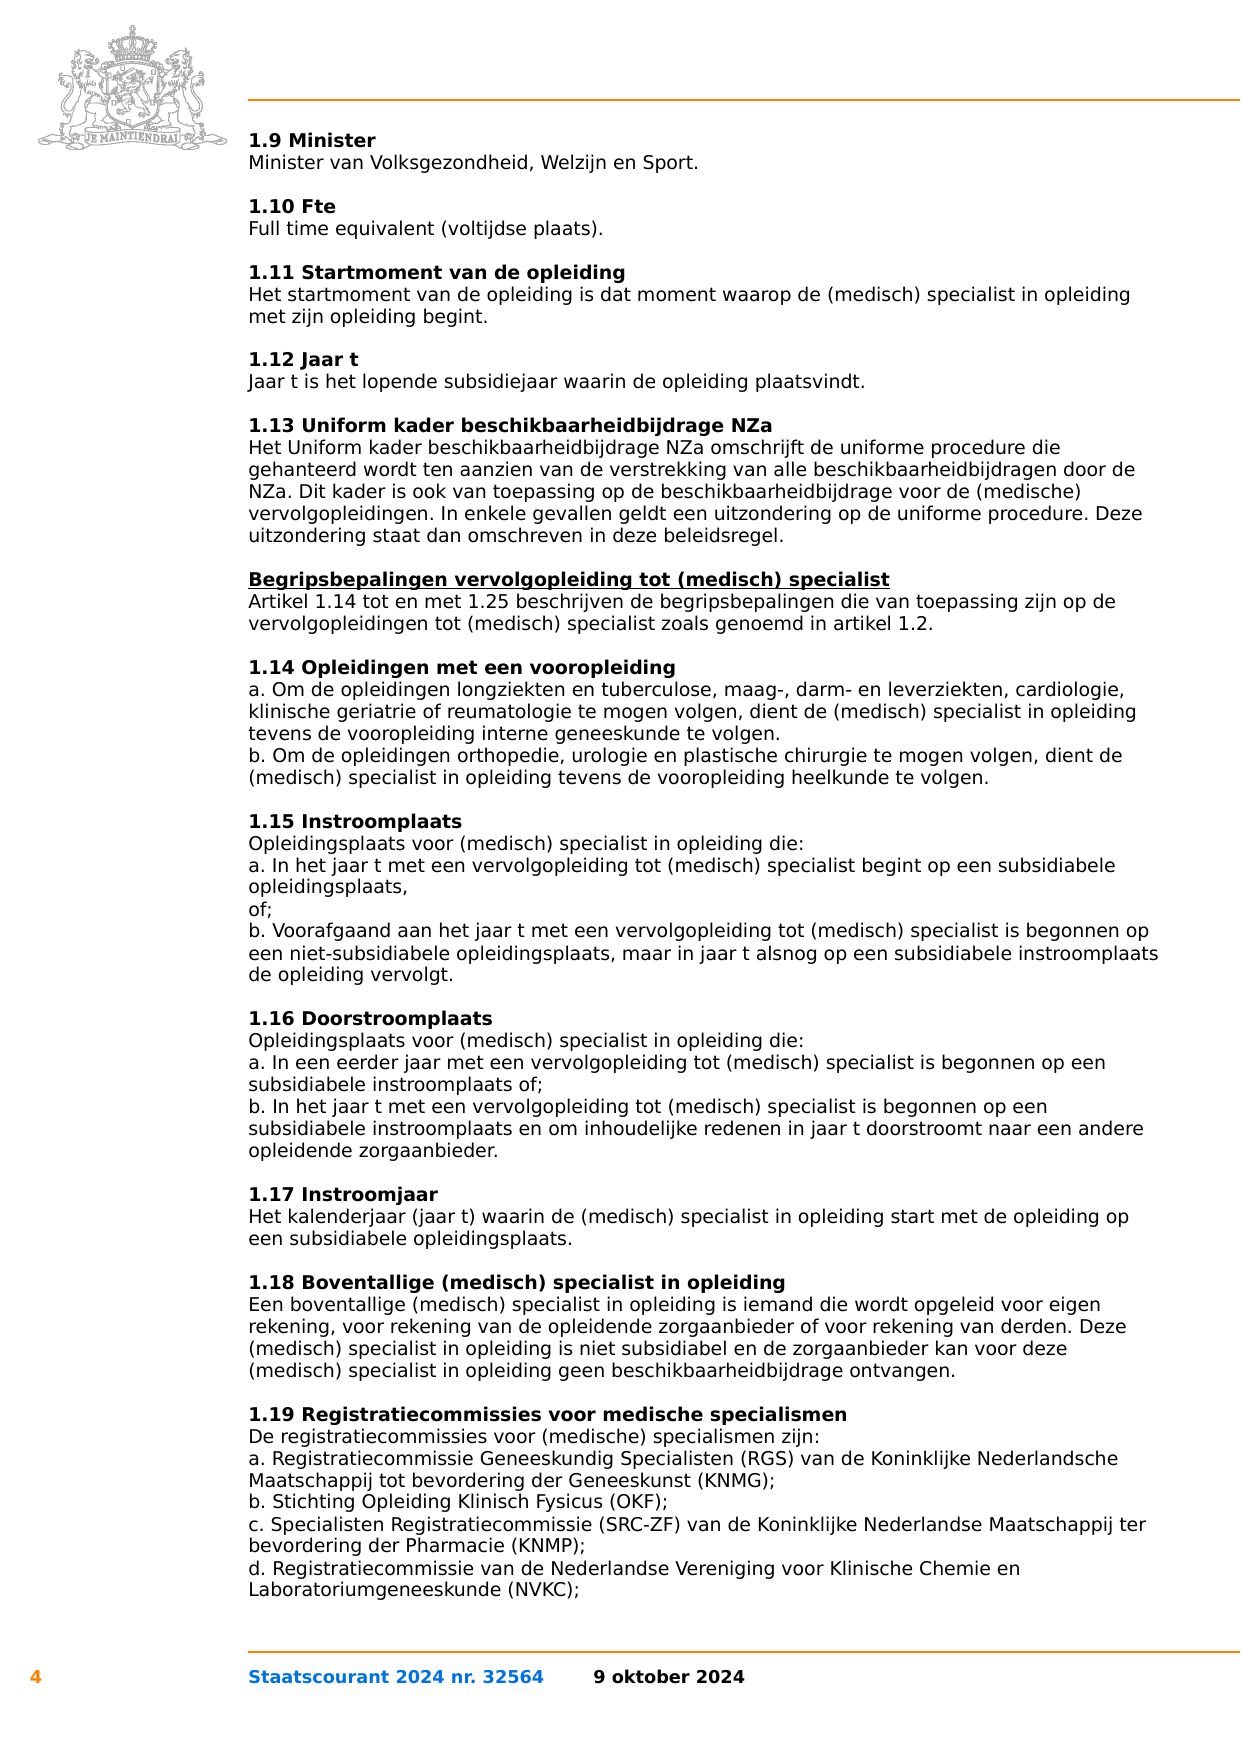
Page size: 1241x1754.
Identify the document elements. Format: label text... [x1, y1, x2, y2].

subtitle 1.11 Startmoment van de opleiding [248, 262, 1163, 283]
text b. In het jaar t met een vervolgopleiding tot (medisch) specialist is begonnen op een subsidiabele instroomplaats en om inhoudelijke redenen in jaar t doorstroomt naar een andere opleidende zorgaanbieder. [248, 1096, 1163, 1162]
text a. Registratiecommissie Geneeskundig Specialisten (RGS) van de Koninklijke Nederlandsche Maatschappij tot bevordering der Geneeskunst (KNMG); [248, 1447, 1163, 1491]
text c. Specialisten Registratiecommissie (SRC-ZF) van de Koninklijke Nederlandse Maatschappij ter bevordering der Pharmacie (KNMP); [248, 1513, 1163, 1557]
subtitle 1.13 Uniform kader beschikbaarheidbijdrage NZa [248, 415, 1163, 437]
text Opleidingsplaats voor (medisch) specialist in opleiding die: [248, 1030, 1163, 1052]
subtitle 1.16 Doorstroomplaats [248, 1008, 1163, 1030]
subtitle 1.9 Minister [248, 130, 1163, 152]
subtitle 1.10 Fte [248, 196, 1163, 218]
text Het startmoment van de opleiding is dat moment waarop de (medisch) specialist in opleiding met zijn opleiding begint. [248, 283, 1163, 327]
text of; [248, 898, 1163, 920]
subtitle 1.18 Boventallige (medisch) specialist in opleiding [248, 1272, 1163, 1294]
text b. Voorafgaand aan het jaar t met een vervolgopleiding tot (medisch) specialist is begonnen op een niet-subsidiabele opleidingsplaats, maar in jaar t alsnog op een subsidiabele instroomplaats de opleiding vervolgt. [248, 920, 1163, 986]
text Het Uniform kader beschikbaarheidbijdrage NZa omschrijft de uniforme procedure die gehanteerd wordt ten aanzien van de verstrekking van alle beschikbaarheidbijdragen door de NZa. Dit kader is ook van toepassing op de beschikbaarheidbijdrage voor de (medische) vervolgopleidingen. In enkele gevallen geldt een uitzondering op de uniforme procedure. Deze uitzondering staat dan omschreven in deze beleidsregel. [248, 437, 1163, 547]
text Een boventallige (medisch) specialist in opleiding is iemand die wordt opgeleid voor eigen rekening, voor rekening van de opleidende zorgaanbieder of voor rekening van derden. Deze (medisch) specialist in opleiding is niet subsidiabel en de zorgaanbieder kan voor deze (medisch) specialist in opleiding geen beschikbaarheidbijdrage ontvangen. [248, 1294, 1163, 1382]
subtitle 1.14 Opleidingen met een vooropleiding [248, 657, 1163, 679]
subtitle Begripsbepalingen vervolgopleiding tot (medisch) specialist [248, 569, 1163, 591]
picture [38, 25, 227, 150]
text Opleidingsplaats voor (medisch) specialist in opleiding die: [248, 832, 1163, 854]
subtitle 1.15 Instroomplaats [248, 811, 1163, 832]
text b. Om de opleidingen orthopedie, urologie en plastische chirurgie te mogen volgen, dient de (medisch) specialist in opleiding tevens de vooropleiding heelkunde te volgen. [248, 745, 1163, 789]
text a. Om de opleidingen longziekten en tuberculose, maag-, darm- en leverziekten, cardiologie, klinische geriatrie of reumatologie te mogen volgen, dient de (medisch) specialist in opleiding tevens de vooropleiding interne geneeskunde te volgen. [248, 679, 1163, 745]
text Het kalenderjaar (jaar t) waarin de (medisch) specialist in opleiding start met de opleiding op een subsidiabele opleidingsplaats. [248, 1206, 1163, 1250]
text a. In het jaar t met een vervolgopleiding tot (medisch) specialist begint op een subsidiabele opleidingsplaats, [248, 854, 1163, 898]
text d. Registratiecommissie van de Nederlandse Vereniging voor Klinische Chemie en Laboratoriumgeneeskunde (NVKC); [248, 1557, 1163, 1601]
subtitle 1.12 Jaar t [248, 349, 1163, 371]
text Jaar t is het lopende subsidiejaar waarin de opleiding plaatsvindt. [248, 371, 1163, 393]
text Full time equivalent (voltijdse plaats). [248, 218, 1163, 240]
text Minister van Volksgezondheid, Welzijn en Sport. [248, 152, 1163, 174]
text De registratiecommissies voor (medische) specialismen zijn: [248, 1426, 1163, 1447]
subtitle 1.17 Instroomjaar [248, 1184, 1163, 1206]
text Artikel 1.14 tot en met 1.25 beschrijven de begripsbepalingen die van toepassing zijn op de vervolgopleidingen tot (medisch) specialist zoals genoemd in artikel 1.2. [248, 591, 1163, 635]
text a. In een eerder jaar met een vervolgopleiding tot (medisch) specialist is begonnen op een subsidiabele instroomplaats of; [248, 1052, 1163, 1096]
text b. Stichting Opleiding Klinisch Fysicus (OKF); [248, 1491, 1163, 1513]
subtitle 1.19 Registratiecommissies voor medische specialismen [248, 1403, 1163, 1426]
